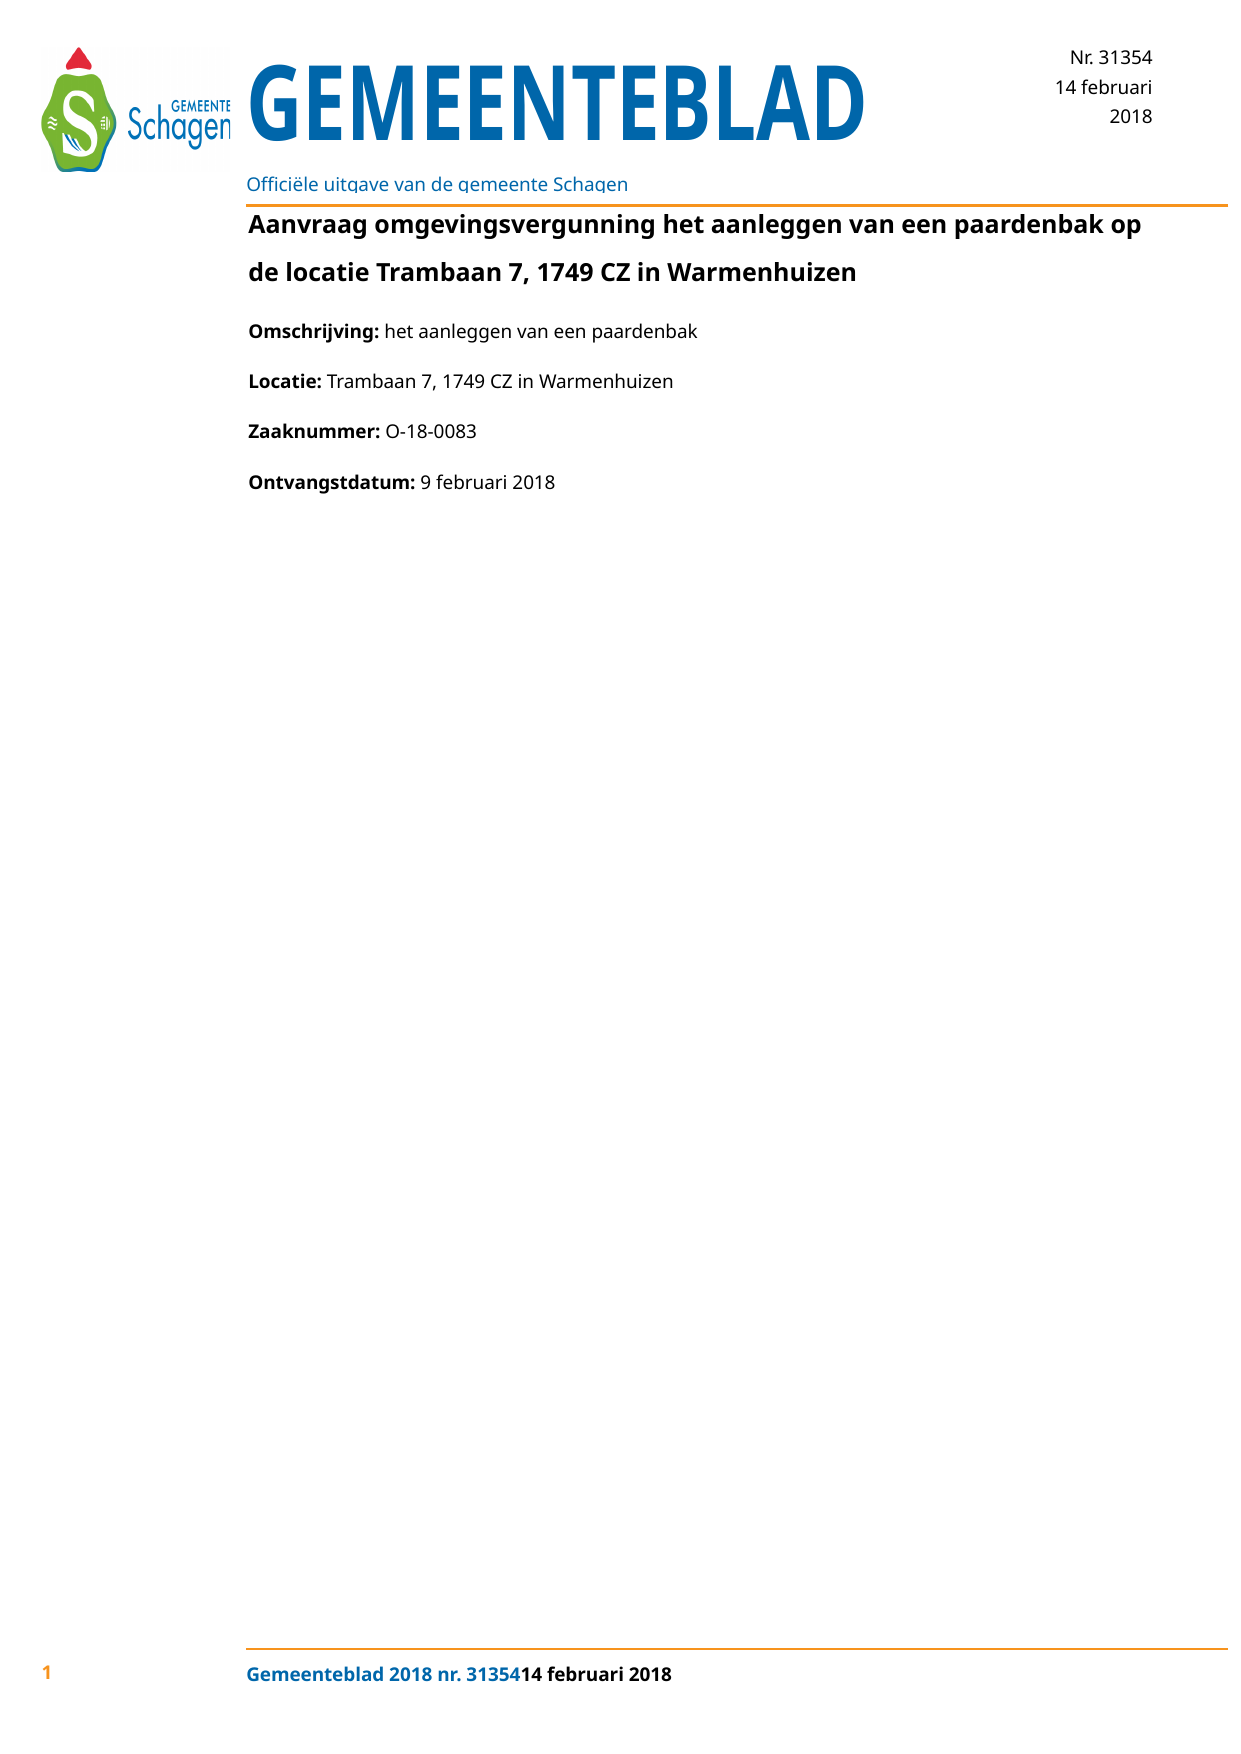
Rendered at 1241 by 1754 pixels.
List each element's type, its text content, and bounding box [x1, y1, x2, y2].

text Omschrijving: het aanleggen van een paardenbak [248, 318, 1152, 344]
picture [41, 47, 231, 172]
text Aanvraag omgevingsvergunning het aanleggen van een paardenbak op de locatie Trambaan 7, 1749 CZ in Warmenhuizen [248, 207, 1152, 288]
text Locatie: Trambaan 7, 1749 CZ in Warmenhuizen [248, 368, 1152, 394]
text Zaaknummer: O-18-0083 [248, 419, 1152, 444]
text Ontvangstdatum: 9 februari 2018 [248, 469, 1152, 495]
